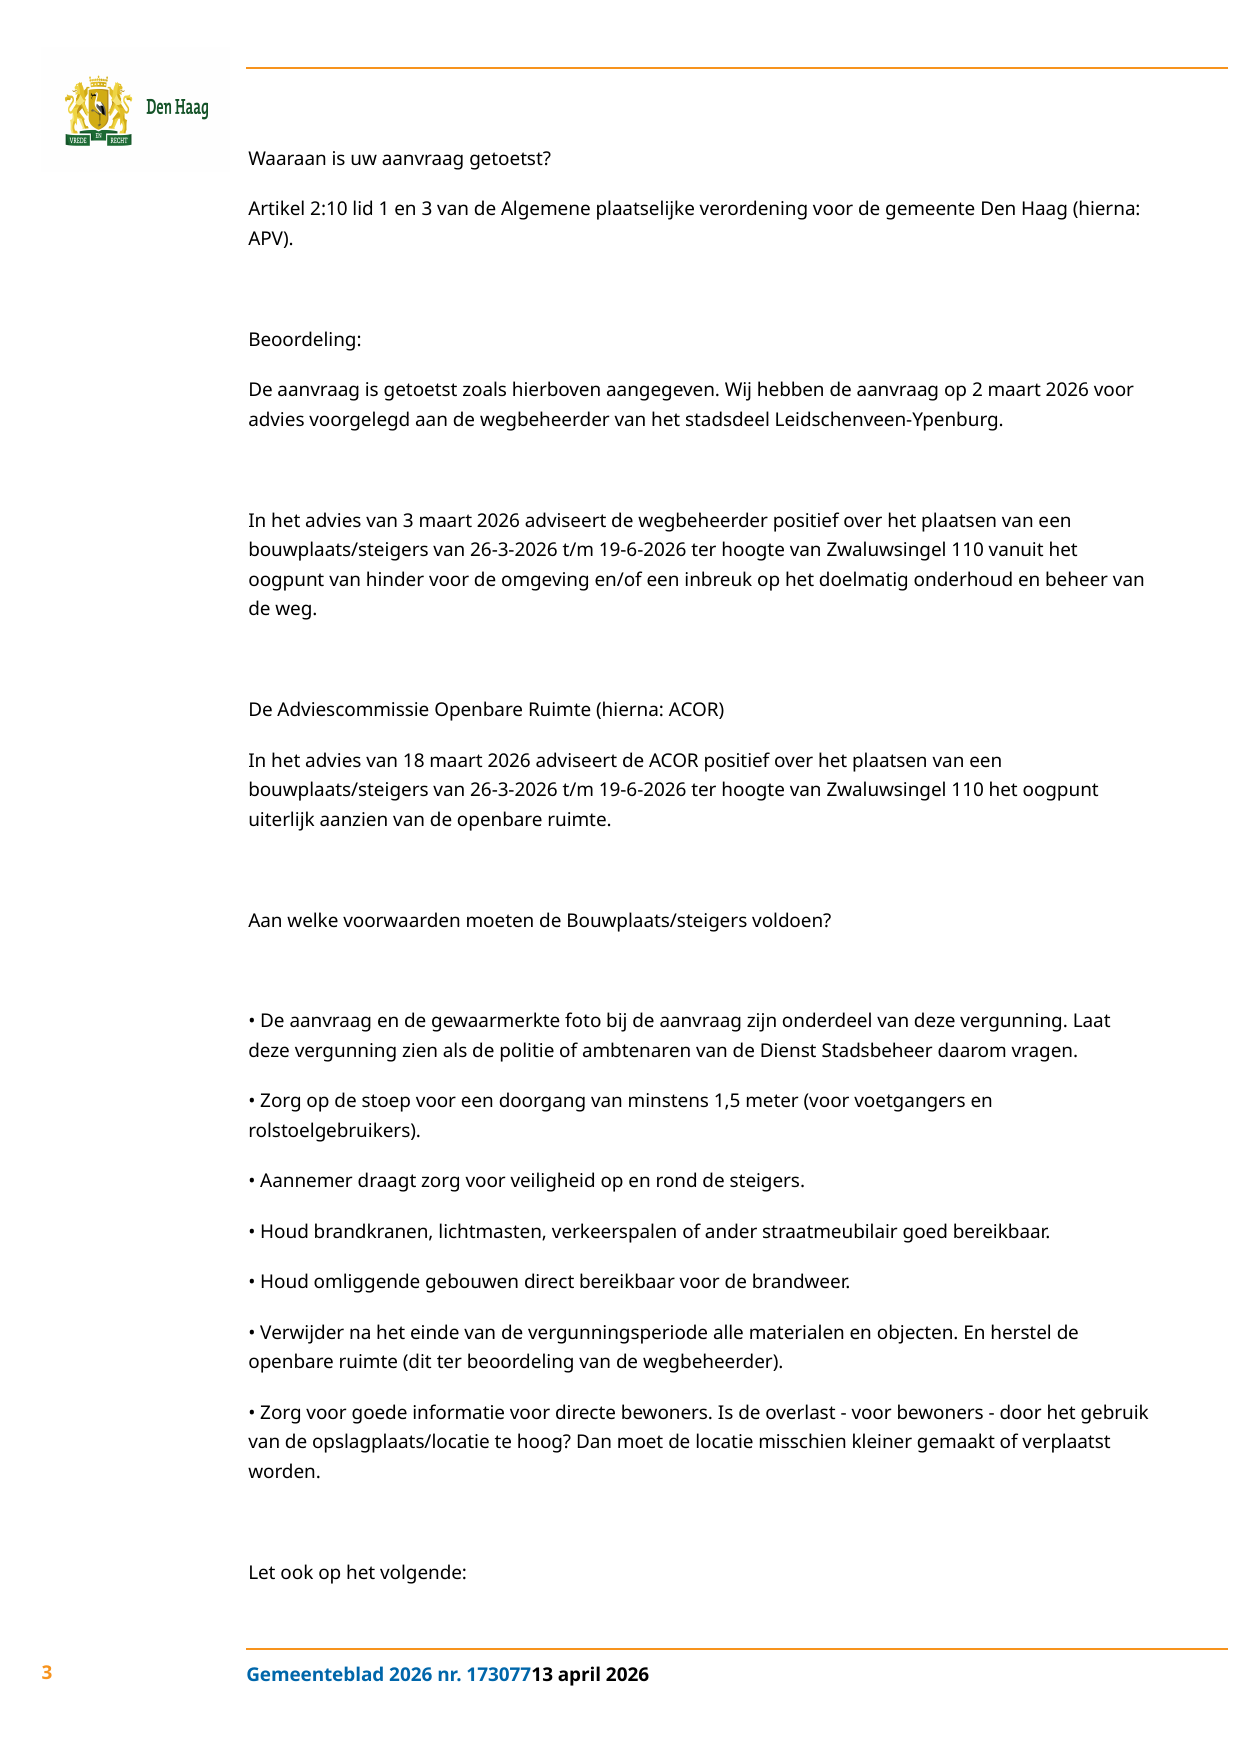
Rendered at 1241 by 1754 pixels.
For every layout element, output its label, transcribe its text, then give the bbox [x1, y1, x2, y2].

picture [41, 47, 231, 172]
text • Zorg op de stoep voor een doorgang van minstens 1,5 meter (voor voetgangers en rolstoelgebruikers). [248, 1088, 1152, 1143]
text • Aannemer draagt zorg voor veiligheid op en rond de steigers. [248, 1168, 1152, 1193]
text Beoordeling: [248, 326, 1152, 352]
text De aanvraag is getoetst zoals hierboven aangegeven. Wij hebben de aanvraag op 2 maart 2026 voor advies voorgelegd aan de wegbeheerder van het stadsdeel Leidschenveen-Ypenburg. [248, 376, 1152, 432]
text Waaraan is uw aanvraag getoetst? [248, 145, 1152, 171]
text De Adviescommissie Openbare Ruimte (hierna: ACOR) [248, 696, 1152, 722]
text Let ook op het volgende: [248, 1559, 1152, 1585]
text In het advies van 3 maart 2026 adviseert de wegbeheerder positief over het plaatsen van een bouwplaats/steigers van 26-3-2026 t/m 19-6-2026 ter hoogte van Zwaluwsingel 110 vanuit het oogpunt van hinder voor de omgeving en/of een inbreuk op het doelmatig onderhoud en beheer van de weg. [248, 507, 1152, 621]
text • De aanvraag en de gewaarmerkte foto bij de aanvraag zijn onderdeel van deze vergunning. Laat deze vergunning zien als de politie of ambtenaren van de Dienst Stadsbeheer daarom vragen. [248, 1008, 1152, 1063]
text Aan welke voorwaarden moeten de Bouwplaats/steigers voldoen? [248, 907, 1152, 933]
text • Verwijder na het einde van de vergunningsperiode alle materialen en objecten. En herstel de openbare ruimte (dit ter beoordeling van de wegbeheerder). [248, 1319, 1152, 1374]
text In het advies van 18 maart 2026 adviseert de ACOR positief over het plaatsen van een bouwplaats/steigers van 26-3-2026 t/m 19-6-2026 ter hoogte van Zwaluwsingel 110 het oogpunt uiterlijk aanzien van de openbare ruimte. [248, 747, 1152, 832]
text Artikel 2:10 lid 1 en 3 van de Algemene plaatselijke verordening voor de gemeente Den Haag (hierna: APV). [248, 196, 1152, 251]
text • Houd omliggende gebouwen direct bereikbaar voor de brandweer. [248, 1268, 1152, 1294]
text • Houd brandkranen, lichtmasten, verkeerspalen of ander straatmeubilair goed bereikbaar. [248, 1218, 1152, 1244]
text • Zorg voor goede informatie voor directe bewoners. Is de overlast - voor bewoners - door het gebruik van de opslagplaats/locatie te hoog? Dan moet de locatie misschien kleiner gemaakt of verplaatst worden. [248, 1399, 1152, 1484]
